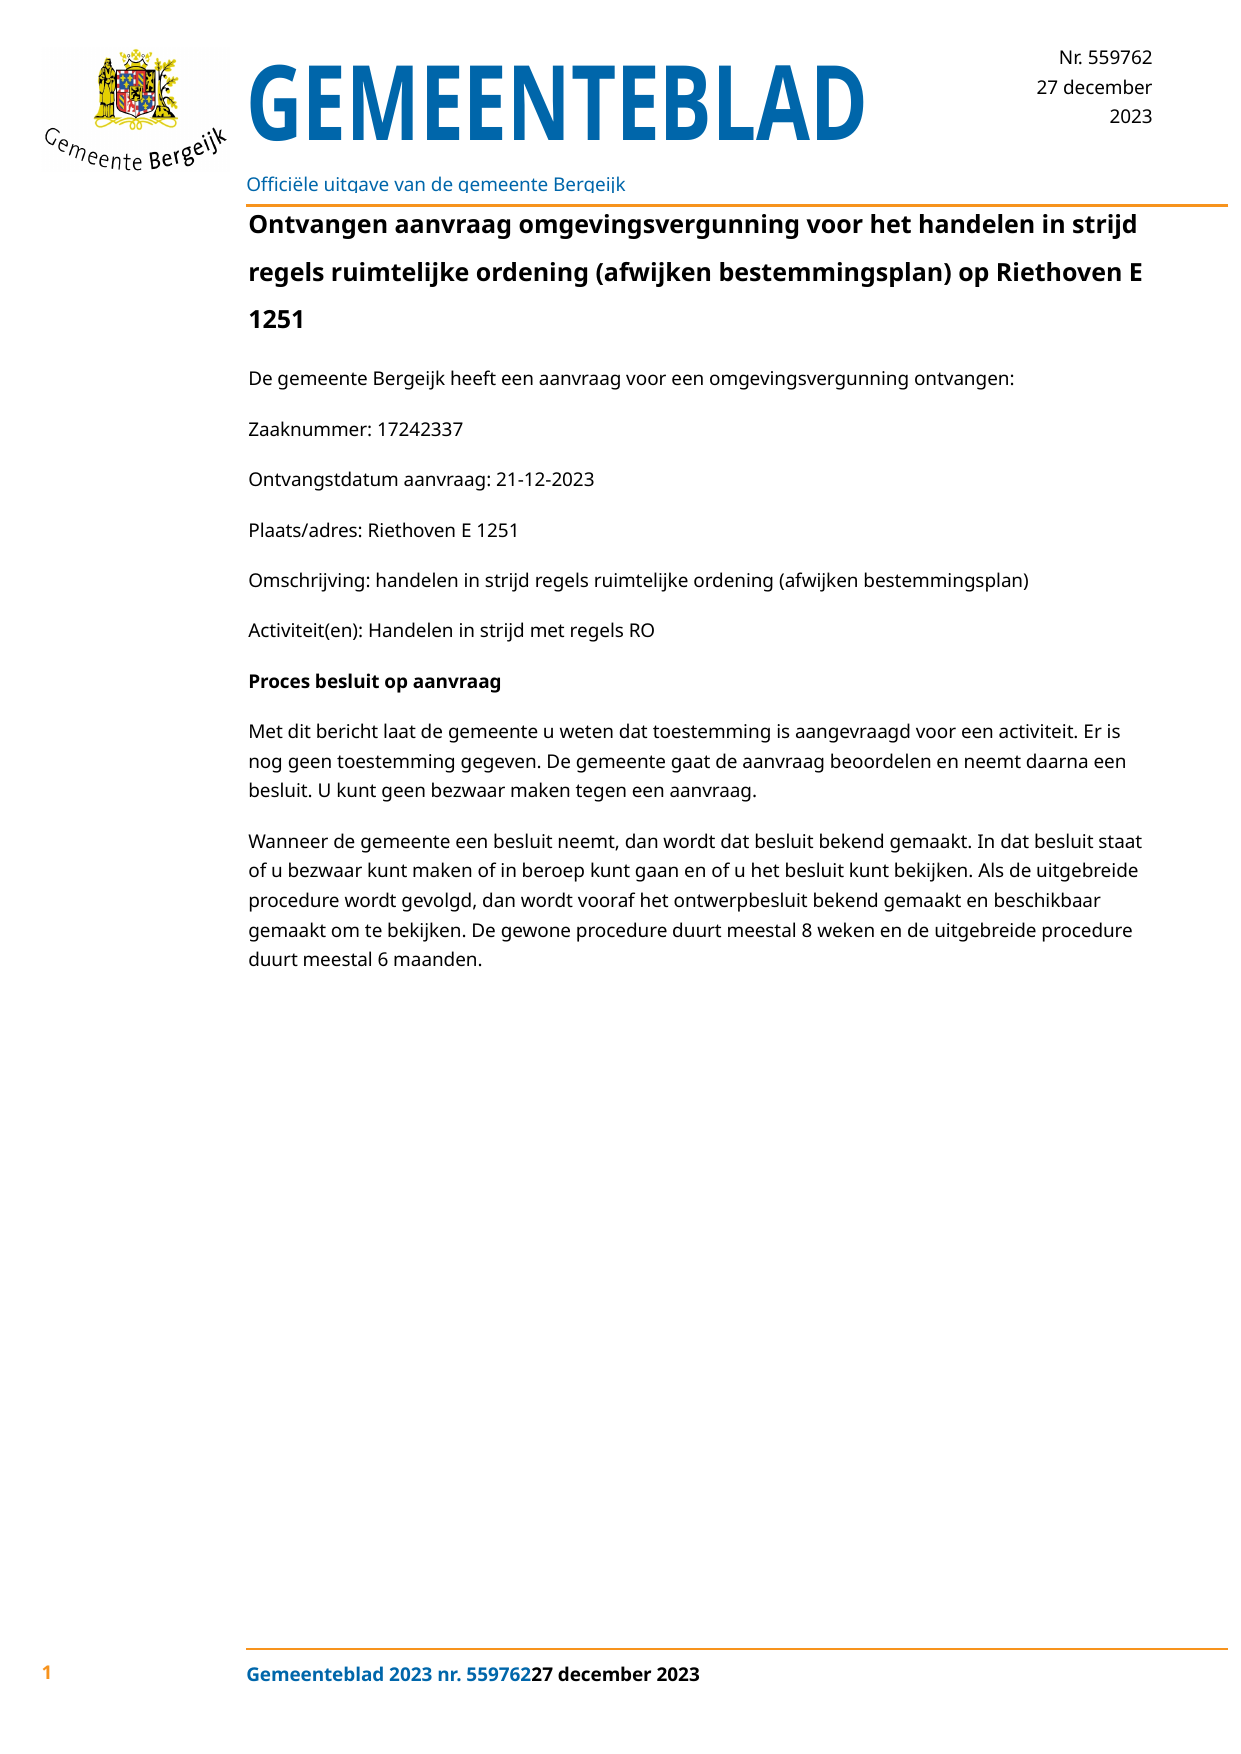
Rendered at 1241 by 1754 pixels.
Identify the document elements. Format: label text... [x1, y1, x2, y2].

text Ontvangstdatum aanvraag: 21-12-2023 [248, 466, 1152, 492]
text Wanneer de gemeente een besluit neemt, dan wordt dat besluit bekend gemaakt. In dat besluit staat of u bezwaar kunt maken of in beroep kunt gaan en of u het besluit kunt bekijken. Als de uitgebreide procedure wordt gevolgd, dan wordt vooraf het ontwerpbesluit bekend gemaakt en beschikbaar gemaakt om te bekijken. De gewone procedure duurt meestal 8 weken en de uitgebreide procedure duurt meestal 6 maanden. [248, 828, 1152, 972]
text De gemeente Bergeijk heeft een aanvraag voor een omgevingsvergunning ontvangen: [248, 366, 1152, 391]
text Ontvangen aanvraag omgevingsvergunning voor het handelen in strijd regels ruimtelijke ordening (afwijken bestemmingsplan) op Riethoven E 1251 [248, 207, 1152, 336]
text Proces besluit op aanvraag [248, 668, 1152, 694]
text Omschrijving: handelen in strijd regels ruimtelijke ordening (afwijken bestemmingsplan) [248, 567, 1152, 593]
picture [41, 47, 231, 172]
text Met dit bericht laat de gemeente u weten dat toestemming is aangevraagd voor een activiteit. Er is nog geen toestemming gegeven. De gemeente gaat de aanvraag beoordelen en neemt daarna een besluit. U kunt geen bezwaar maken tegen een aanvraag. [248, 718, 1152, 803]
text Plaats/adres: Riethoven E 1251 [248, 517, 1152, 542]
text Activiteit(en): Handelen in strijd met regels RO [248, 618, 1152, 643]
text Zaaknummer: 17242337 [248, 416, 1152, 442]
